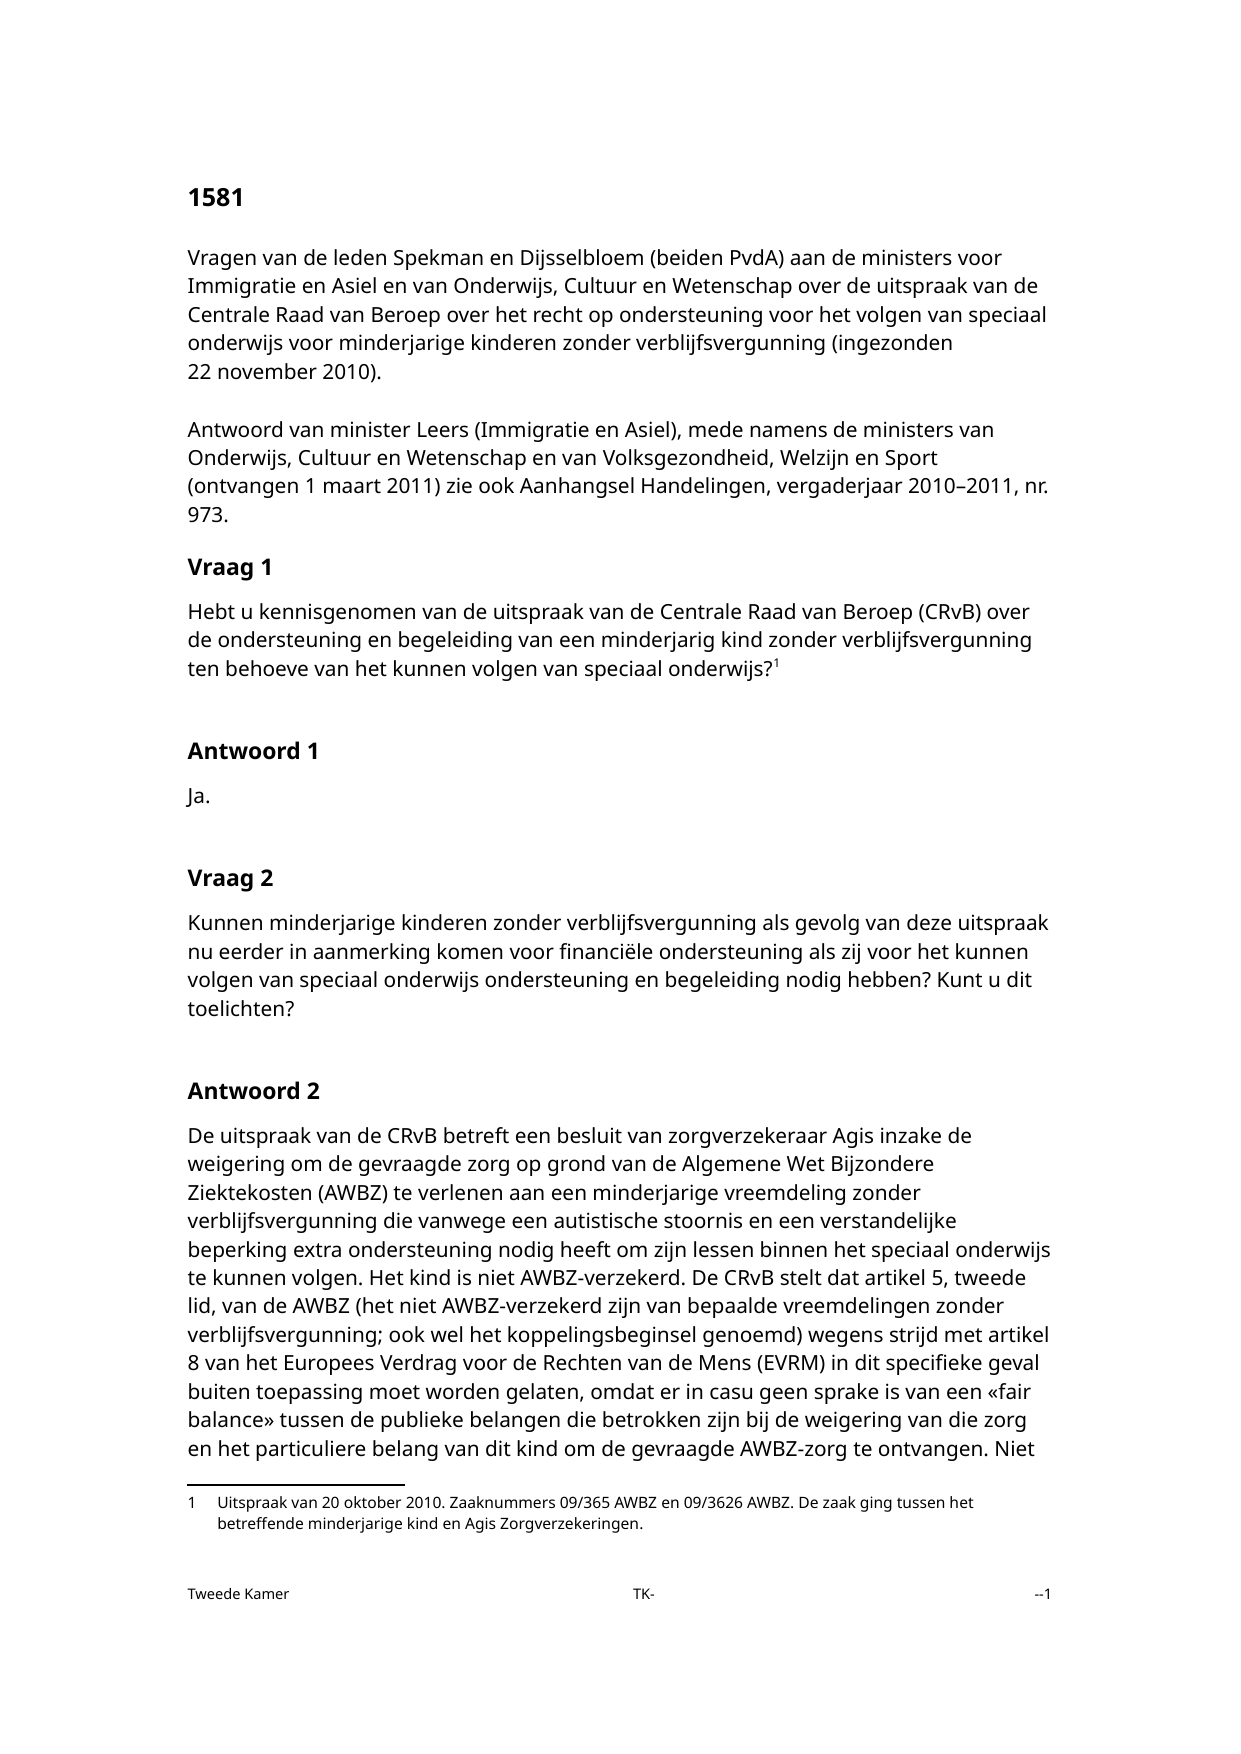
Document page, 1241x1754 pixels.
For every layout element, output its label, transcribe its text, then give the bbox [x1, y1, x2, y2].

text Antwoord van minister Leers (Immigratie en Asiel), mede namens de ministers van Onderwijs, Cultuur en Wetenschap en van Volksgezondheid, Welzijn en Sport (ontvangen 1 maart 2011) zie ook Aanhangsel Handelingen, vergaderjaar 2010–2011, nr. 973. [187, 415, 1053, 528]
subtitle Antwoord 1 [187, 735, 1053, 766]
text Hebt u kennisgenomen van de uitspraak van de Centrale Raad van Beroep (CRvB) over de ondersteuning en begeleiding van een minderjarig kind zonder verblijfsvergunning ten behoeve van het kunnen volgen van speciaal onderwijs? [187, 597, 1053, 682]
text Uitspraak van 20 oktober 2010. Zaaknummers 09/365 AWBZ en 09/3626 AWBZ. De zaak ging tussen het betreffende minderjarige kind en Agis Zorgverzekeringen. [187, 1477, 1053, 1534]
text Kunnen minderjarige kinderen zonder verblijfsvergunning als gevolg van deze uitspraak nu eerder in aanmerking komen voor financiële ondersteuning als zij voor het kunnen volgen van speciaal onderwijs ondersteuning en begeleiding nodig hebben? Kunt u dit toelichten? [187, 908, 1053, 1022]
subtitle Vraag 2 [187, 862, 1053, 893]
text Ja. [187, 781, 1053, 810]
text 1581 [187, 179, 1053, 213]
text De uitspraak van de CRvB betreft een besluit van zorgverzekeraar Agis inzake de weigering om de gevraagde zorg op grond van de Algemene Wet Bijzondere Ziektekosten (AWBZ) te verlenen aan een minderjarige vreemdeling zonder verblijfsvergunning die vanwege een autistische stoornis en een verstandelijke beperking extra ondersteuning nodig heeft om zijn lessen binnen het speciaal onderwijs te kunnen volgen. Het kind is niet AWBZ-verzekerd. De CRvB stelt dat artikel 5, tweede lid, van de AWBZ (het niet AWBZ-verzekerd zijn van bepaalde vreemdelingen zonder verblijfsvergunning; ook wel het koppelingsbeginsel genoemd) wegens strijd met artikel 8 van het Europees Verdrag voor de Rechten van de Mens (EVRM) in dit specifieke geval buiten toepassing moet worden gelaten, omdat er in casu geen sprake is van een «fair balance» tussen de publieke belangen die betrokken zijn bij de weigering van die zorg en het particuliere belang van dit kind om de gevraagde AWBZ-zorg te ontvangen. Niet [187, 1121, 1053, 1462]
subtitle Vraag 1 [187, 551, 1053, 582]
text Vragen van de leden Spekman en Dijsselbloem (beiden PvdA) aan de ministers voor Immigratie en Asiel en van Onderwijs, Cultuur en Wetenschap over de uitspraak van de Centrale Raad van Beroep over het recht op ondersteuning voor het volgen van speciaal onderwijs voor minderjarige kinderen zonder verblijfsvergunning (ingezonden 22 november 2010). [187, 243, 1053, 385]
subtitle Antwoord 2 [187, 1075, 1053, 1106]
